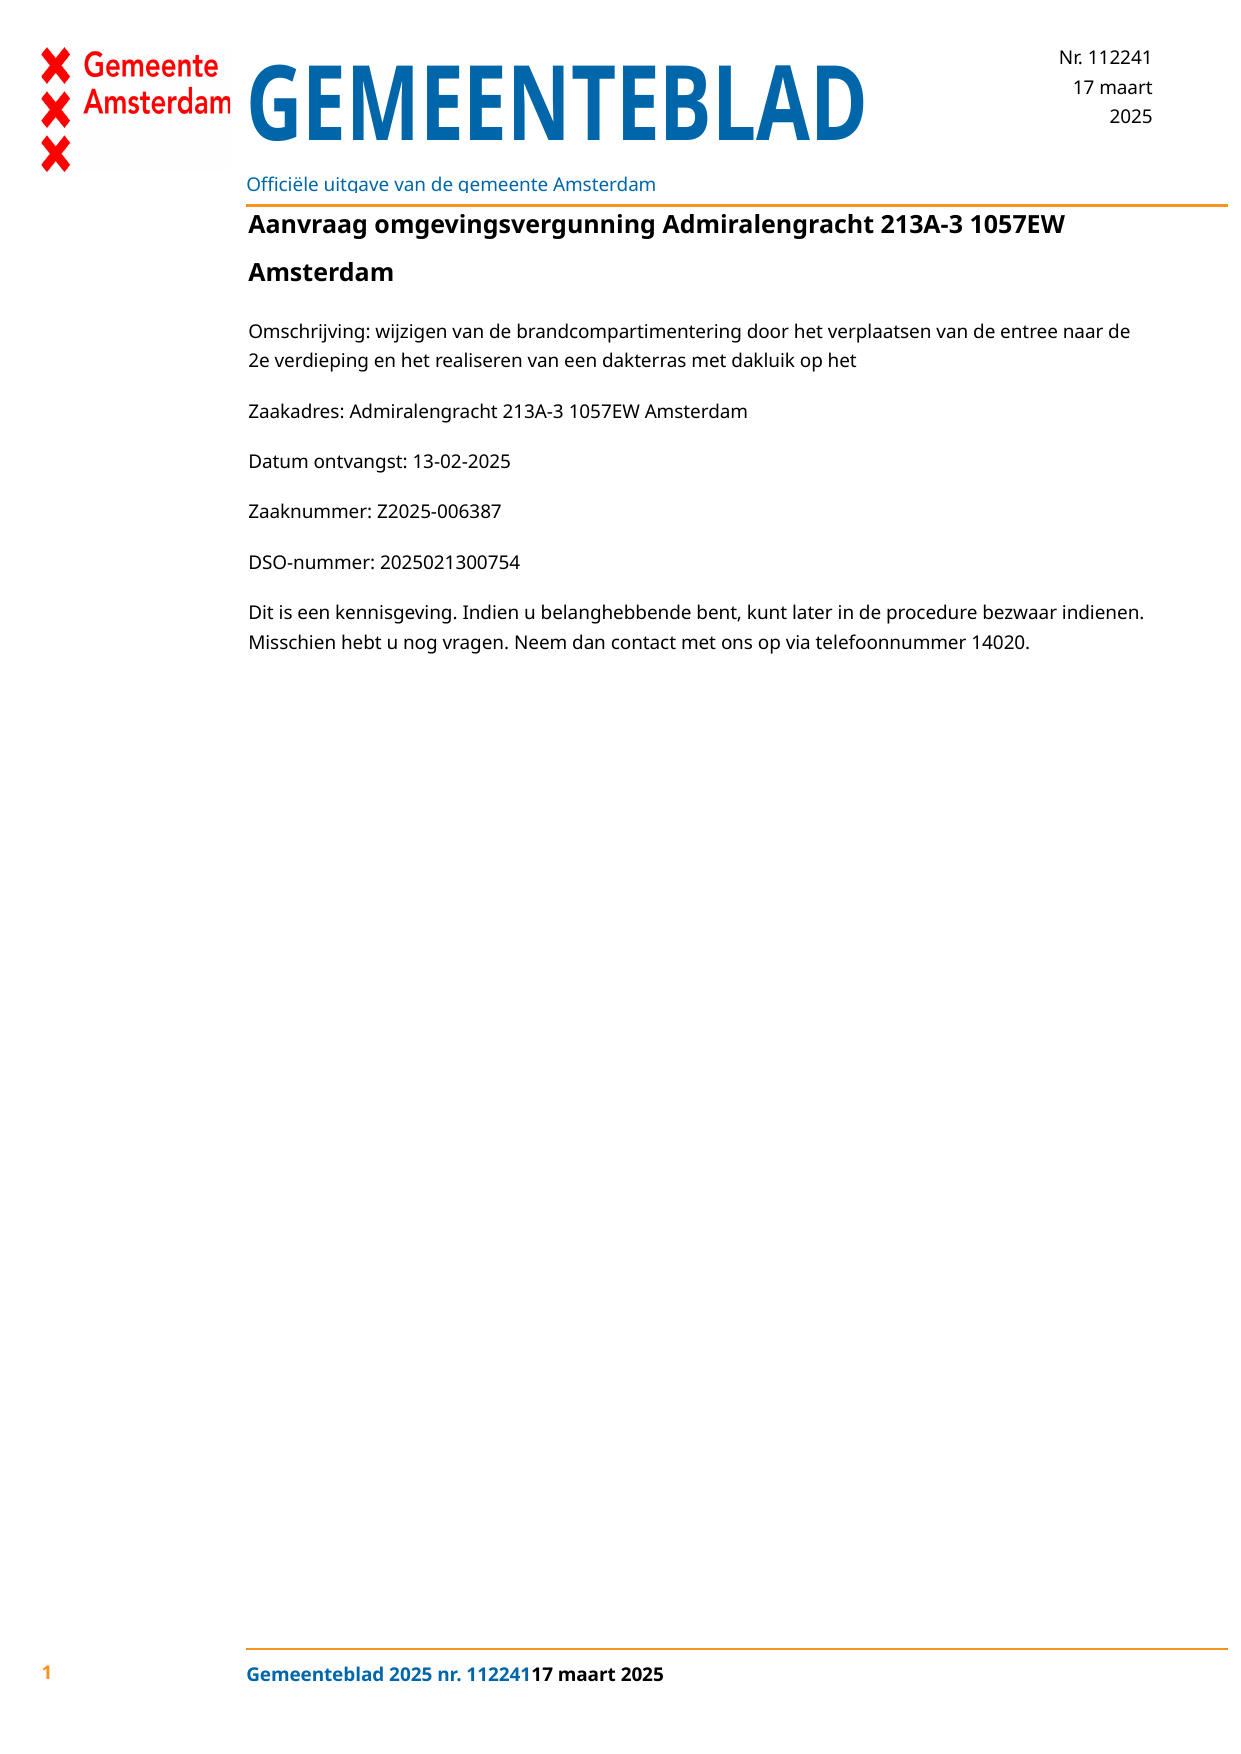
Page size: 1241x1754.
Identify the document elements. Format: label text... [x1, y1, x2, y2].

text DSO-nummer: 2025021300754 [248, 549, 1152, 575]
text Datum ontvangst: 13-02-2025 [248, 448, 1152, 474]
text Aanvraag omgevingsvergunning Admiralengracht 213A-3 1057EW Amsterdam [248, 207, 1152, 288]
text Zaaknummer: Z2025-006387 [248, 499, 1152, 524]
picture [41, 47, 231, 172]
text Dit is een kennisgeving. Indien u belanghebbende bent, kunt later in de procedure bezwaar indienen. Misschien hebt u nog vragen. Neem dan contact met ons op via telefoonnummer 14020. [248, 599, 1152, 655]
text Zaakadres: Admiralengracht 213A-3 1057EW Amsterdam [248, 398, 1152, 424]
text Omschrijving: wijzigen van de brandcompartimentering door het verplaatsen van de entree naar de 2e verdieping en het realiseren van een dakterras met dakluik op het [248, 318, 1152, 373]
